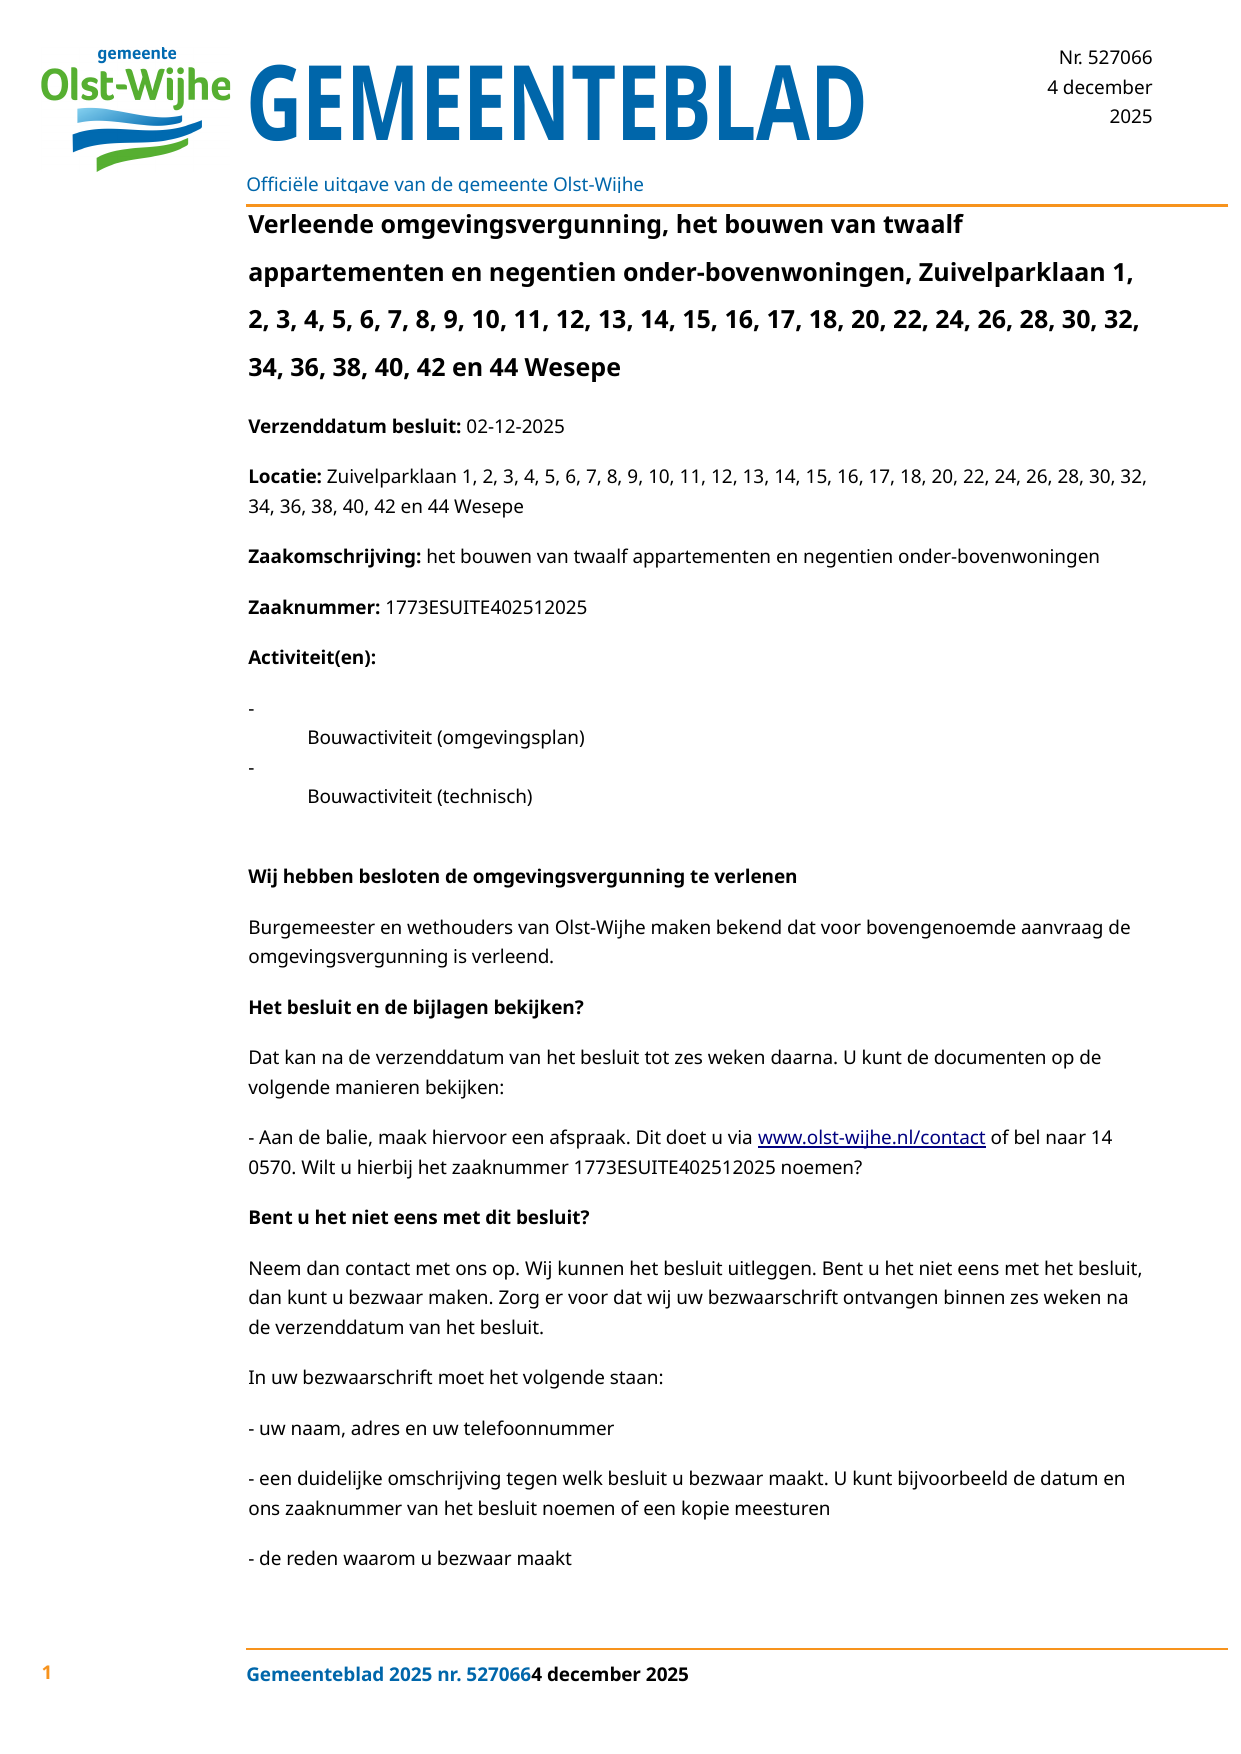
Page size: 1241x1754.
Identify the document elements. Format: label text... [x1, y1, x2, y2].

text Activiteit(en): [248, 644, 1152, 670]
text - uw naam, adres en uw telefoonnummer [248, 1415, 1152, 1441]
text Dat kan na de verzenddatum van het besluit tot zes weken daarna. U kunt de documenten op de volgende manieren bekijken: [248, 1044, 1152, 1100]
text - de reden waarom u bezwaar maakt [248, 1545, 1152, 1571]
text Zaaknummer: 1773ESUITE402512025 [248, 594, 1152, 620]
text Neem dan contact met ons op. Wij kunnen het besluit uitleggen. Bent u het niet eens met het besluit, dan kunt u bezwaar maken. Zorg er voor dat wij uw bezwaarschrift ontvangen binnen zes weken na de verzenddatum van het besluit. [248, 1255, 1152, 1340]
text Verzenddatum besluit: 02-12-2025 [248, 413, 1152, 439]
text Zaakomschrijving: het bouwen van twaalf appartementen en negentien onder-bovenwoningen [248, 543, 1152, 569]
text Het besluit en de bijlagen bekijken? [248, 994, 1152, 1020]
text Verleende omgevingsvergunning, het bouwen van twaalf appartementen en negentien onder-bovenwoningen, Zuivelparklaan 1, 2, 3, 4, 5, 6, 7, 8, 9, 10, 11, 12, 13, 14, 15, 16, 17, 18, 20, 22, 24, 26, 28, 30, 32, 34, 36, 38, 40, 42 en 44 Wesepe [248, 207, 1152, 384]
text - Aan de balie, maak hiervoor een afspraak. Dit doet u via www.olst-wijhe.nl/contact of bel naar 14 0570. Wilt u hierbij het zaaknummer 1773ESUITE402512025 noemen? [248, 1124, 1152, 1180]
text Wij hebben besloten de omgevingsvergunning te verlenen [248, 863, 1152, 889]
text - een duidelijke omschrijving tegen welk besluit u bezwaar maakt. U kunt bijvoorbeeld de datum en ons zaaknummer van het besluit noemen of een kopie meesturen [248, 1465, 1152, 1521]
text Locatie: Zuivelparklaan 1, 2, 3, 4, 5, 6, 7, 8, 9, 10, 11, 12, 13, 14, 15, 16, 17, 18, 20, 22, 24, 26, 28, 30, 32, 34, 36, 38, 40, 42 en 44 Wesepe [248, 463, 1152, 519]
picture [41, 47, 231, 172]
text Bent u het niet eens met dit besluit? [248, 1204, 1152, 1230]
list Bouwactiviteit (technisch) [248, 783, 1152, 809]
text Burgemeester en wethouders van Olst-Wijhe maken bekend dat voor bovengenoemde aanvraag de omgevingsvergunning is verleend. [248, 914, 1152, 969]
text In uw bezwaarschrift moet het volgende staan: [248, 1364, 1152, 1390]
list Bouwactiviteit (omgevingsplan) [248, 724, 1152, 750]
